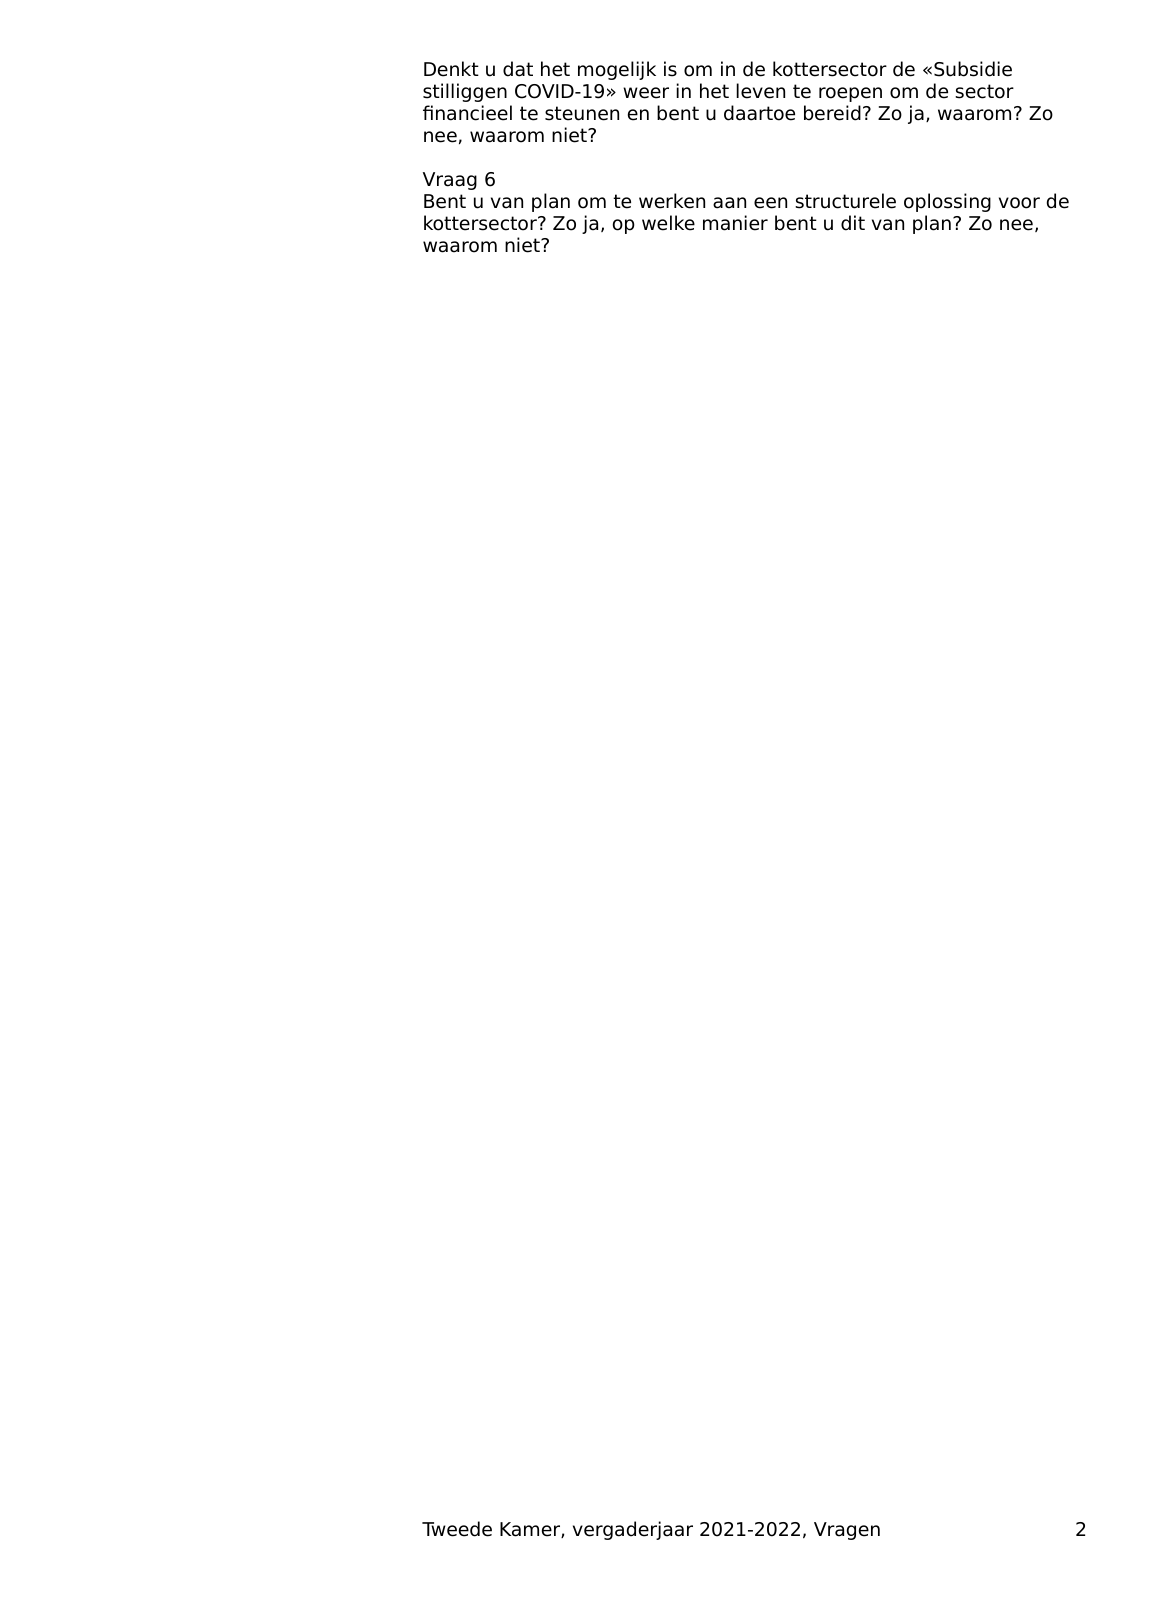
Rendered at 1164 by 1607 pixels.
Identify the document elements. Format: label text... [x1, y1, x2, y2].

text Bent u van plan om te werken aan een structurele oplossing voor de kottersector? Zo ja, op welke manier bent u dit van plan? Zo nee, waarom niet? [422, 191, 1087, 257]
text Denkt u dat het mogelijk is om in de kottersector de «Subsidie stilliggen COVID-19» weer in het leven te roepen om de sector financieel te steunen en bent u daartoe bereid? Zo ja, waarom? Zo nee, waarom niet? [422, 59, 1087, 147]
text Vraag 6 [422, 169, 1087, 191]
